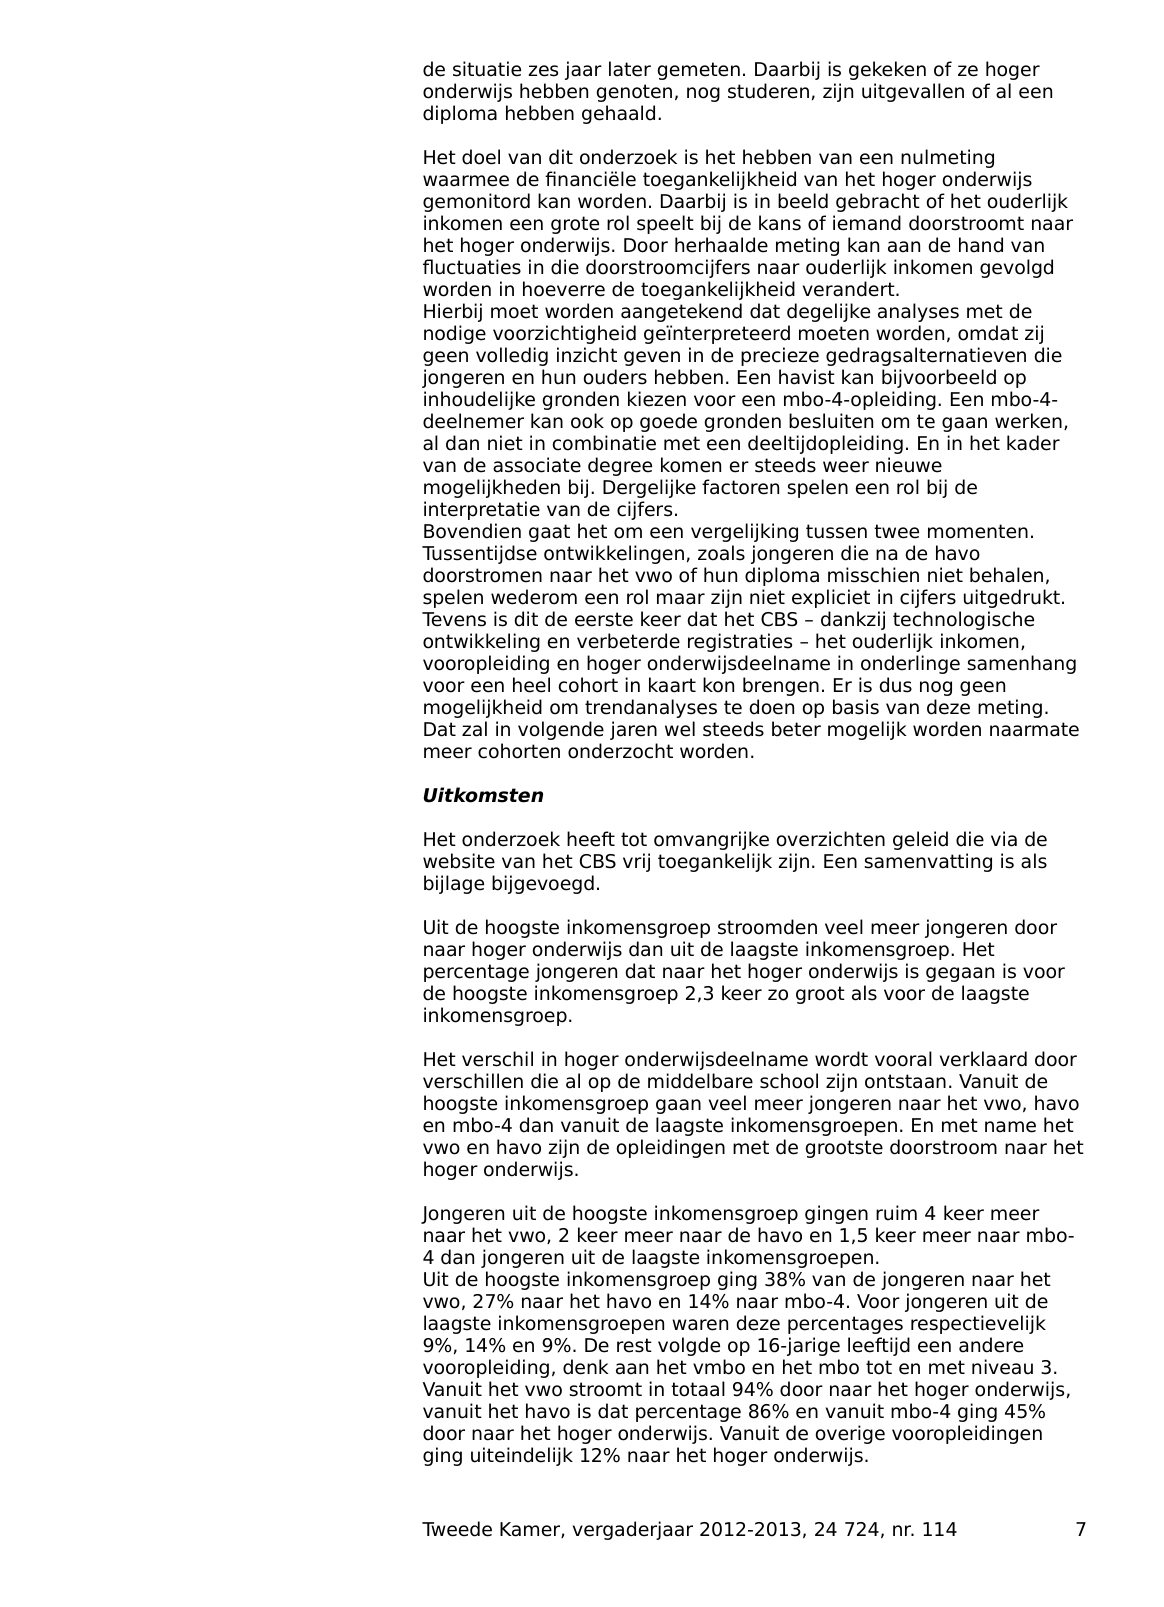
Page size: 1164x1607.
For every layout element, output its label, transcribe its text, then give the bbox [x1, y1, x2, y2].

text Jongeren uit de hoogste inkomensgroep gingen ruim 4 keer meer naar het vwo, 2 keer meer naar de havo en 1,5 keer meer naar mbo-4 dan jongeren uit de laagste inkomensgroepen. [422, 1203, 1087, 1269]
text Het doel van dit onderzoek is het hebben van een nulmeting waarmee de financiële toegankelijkheid van het hoger onderwijs gemonitord kan worden. Daarbij is in beeld gebracht of het ouderlijk inkomen een grote rol speelt bij de kans of iemand doorstroomt naar het hoger onderwijs. Door herhaalde meting kan aan de hand van fluctuaties in die doorstroomcijfers naar ouderlijk inkomen gevolgd worden in hoeverre de toegankelijkheid verandert. [422, 147, 1087, 301]
text Vanuit het vwo stroomt in totaal 94% door naar het hoger onderwijs, vanuit het havo is dat percentage 86% en vanuit mbo-4 ging 45% door naar het hoger onderwijs. Vanuit de overige vooropleidingen ging uiteindelijk 12% naar het hoger onderwijs. [422, 1379, 1087, 1467]
text Uit de hoogste inkomensgroep ging 38% van de jongeren naar het vwo, 27% naar het havo en 14% naar mbo-4. Voor jongeren uit de laagste inkomensgroepen waren deze percentages respectievelijk 9%, 14% en 9%. De rest volgde op 16-jarige leeftijd een andere vooropleiding, denk aan het vmbo en het mbo tot en met niveau 3. [422, 1269, 1087, 1379]
text Hierbij moet worden aangetekend dat degelijke analyses met de nodige voorzichtigheid geïnterpreteerd moeten worden, omdat zij geen volledig inzicht geven in de precieze gedragsalternatieven die jongeren en hun ouders hebben. Een havist kan bijvoorbeeld op inhoudelijke gronden kiezen voor een mbo-4-opleiding. Een mbo-4-deelnemer kan ook op goede gronden besluiten om te gaan werken, al dan niet in combinatie met een deeltijdopleiding. En in het kader van de associate degree komen er steeds weer nieuwe mogelijkheden bij. Dergelijke factoren spelen een rol bij de interpretatie van de cijfers. [422, 301, 1087, 521]
subtitle Uitkomsten [422, 785, 1087, 807]
text de situatie zes jaar later gemeten. Daarbij is gekeken of ze hoger onderwijs hebben genoten, nog studeren, zijn uitgevallen of al een diploma hebben gehaald. [422, 59, 1087, 125]
text Het onderzoek heeft tot omvangrijke overzichten geleid die via de website van het CBS vrij toegankelijk zijn. Een samenvatting is als bijlage bijgevoegd. [422, 829, 1087, 895]
text Het verschil in hoger onderwijsdeelname wordt vooral verklaard door verschillen die al op de middelbare school zijn ontstaan. Vanuit de hoogste inkomensgroep gaan veel meer jongeren naar het vwo, havo en mbo-4 dan vanuit de laagste inkomensgroepen. En met name het vwo en havo zijn de opleidingen met de grootste doorstroom naar het hoger onderwijs. [422, 1049, 1087, 1181]
text Bovendien gaat het om een vergelijking tussen twee momenten. Tussentijdse ontwikkelingen, zoals jongeren die na de havo doorstromen naar het vwo of hun diploma misschien niet behalen, spelen wederom een rol maar zijn niet expliciet in cijfers uitgedrukt. [422, 521, 1087, 609]
text Uit de hoogste inkomensgroep stroomden veel meer jongeren door naar hoger onderwijs dan uit de laagste inkomensgroep. Het percentage jongeren dat naar het hoger onderwijs is gegaan is voor de hoogste inkomensgroep 2,3 keer zo groot als voor de laagste inkomensgroep. [422, 917, 1087, 1027]
text Tevens is dit de eerste keer dat het CBS – dankzij technologische ontwikkeling en verbeterde registraties – het ouderlijk inkomen, vooropleiding en hoger onderwijsdeelname in onderlinge samenhang voor een heel cohort in kaart kon brengen. Er is dus nog geen mogelijkheid om trendanalyses te doen op basis van deze meting. Dat zal in volgende jaren wel steeds beter mogelijk worden naarmate meer cohorten onderzocht worden. [422, 609, 1087, 763]
